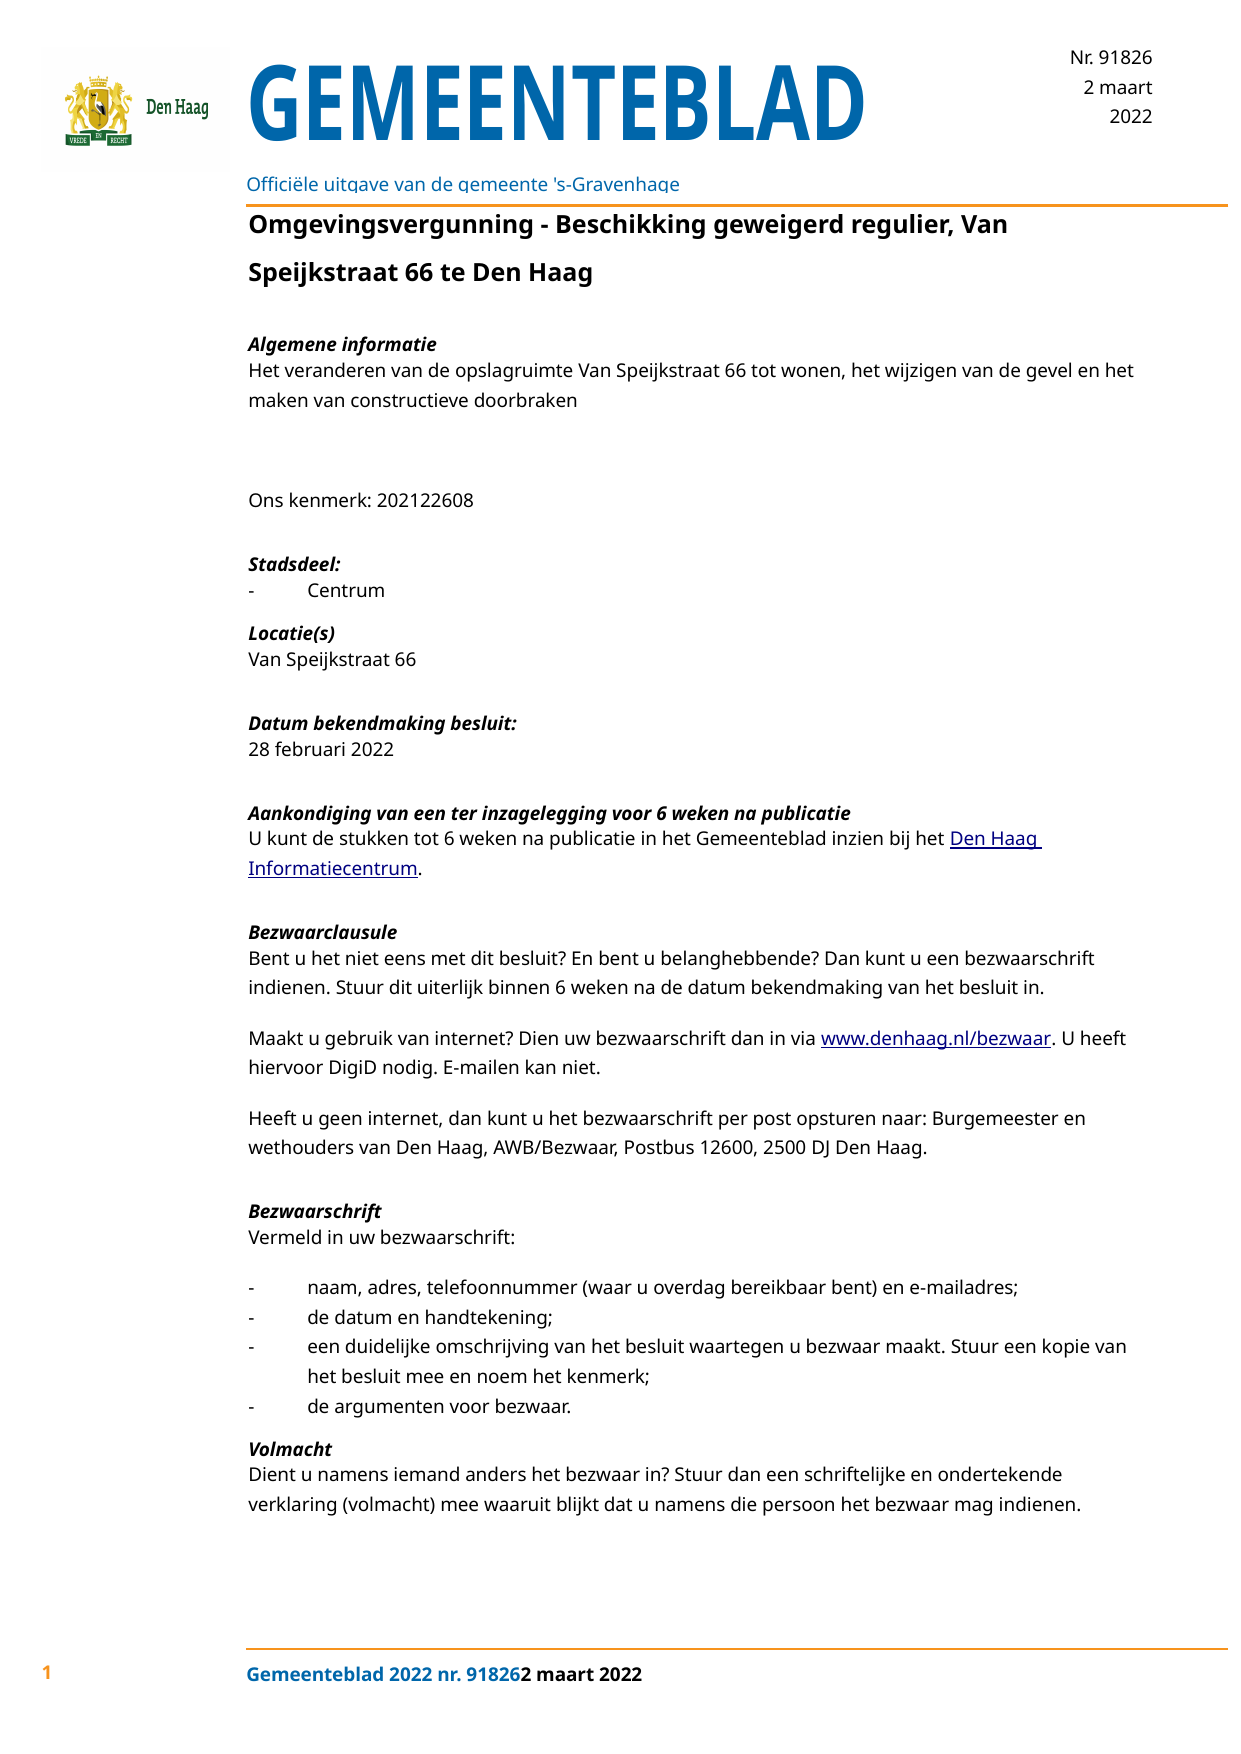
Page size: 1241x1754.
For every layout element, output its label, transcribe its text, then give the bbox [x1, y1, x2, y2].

list de argumenten voor bezwaar. [248, 1393, 1152, 1418]
text Algemene informatie [248, 331, 1152, 357]
text Omgevingsvergunning - Beschikking geweigerd regulier, Van Speijkstraat 66 te Den Haag [248, 207, 1152, 288]
text U kunt de stukken tot 6 weken na publicatie in het Gemeenteblad inzien bij het Den Haag Informatiecentrum. [248, 826, 1152, 881]
picture [41, 47, 231, 172]
text Aankondiging van een ter inzagelegging voor 6 weken na publicatie [248, 800, 1152, 826]
text Het veranderen van de opslagruimte Van Speijkstraat 66 tot wonen, het wijzigen van de gevel en het maken van constructieve doorbraken [248, 357, 1152, 412]
list Centrum [248, 577, 1152, 603]
list een duidelijke omschrijving van het besluit waartegen u bezwaar maakt. Stuur een kopie van het besluit mee en noem het kenmerk; [248, 1334, 1152, 1389]
list naam, adres, telefoonnummer (waar u overdag bereikbaar bent) en e-mailadres; [248, 1274, 1152, 1300]
text Stadsdeel: [248, 552, 1152, 577]
text Van Speijkstraat 66 [248, 646, 1152, 672]
text Vermeld in uw bezwaarschrift: [248, 1224, 1152, 1250]
text Maakt u gebruik van internet? Dien uw bezwaarschrift dan in via www.denhaag.nl/bezwaar. U heeft hiervoor DigiD nodig. E-mailen kan niet. [248, 1025, 1152, 1080]
text Bezwaarschrift [248, 1198, 1152, 1224]
text Datum bekendmaking besluit: [248, 710, 1152, 736]
text Dient u namens iemand anders het bezwaar in? Stuur dan een schriftelijke en ondertekende verklaring (volmacht) mee waaruit blijkt dat u namens die persoon het bezwaar mag indienen. [248, 1462, 1152, 1517]
text 28 februari 2022 [248, 736, 1152, 762]
text Bezwaarclausule [248, 919, 1152, 945]
text Ons kenmerk: 202122608 [248, 488, 1152, 513]
text Bent u het niet eens met dit besluit? En bent u belanghebbende? Dan kunt u een bezwaarschrift indienen. Stuur dit uiterlijk binnen 6 weken na de datum bekendmaking van het besluit in. [248, 945, 1152, 1000]
text Volmacht [248, 1436, 1152, 1462]
text Heeft u geen internet, dan kunt u het bezwaarschrift per post opsturen naar: Burgemeester en wethouders van Den Haag, AWB/Bezwaar, Postbus 12600, 2500 DJ Den Haag. [248, 1105, 1152, 1160]
list de datum en handtekening; [248, 1304, 1152, 1330]
text Locatie(s) [248, 620, 1152, 646]
